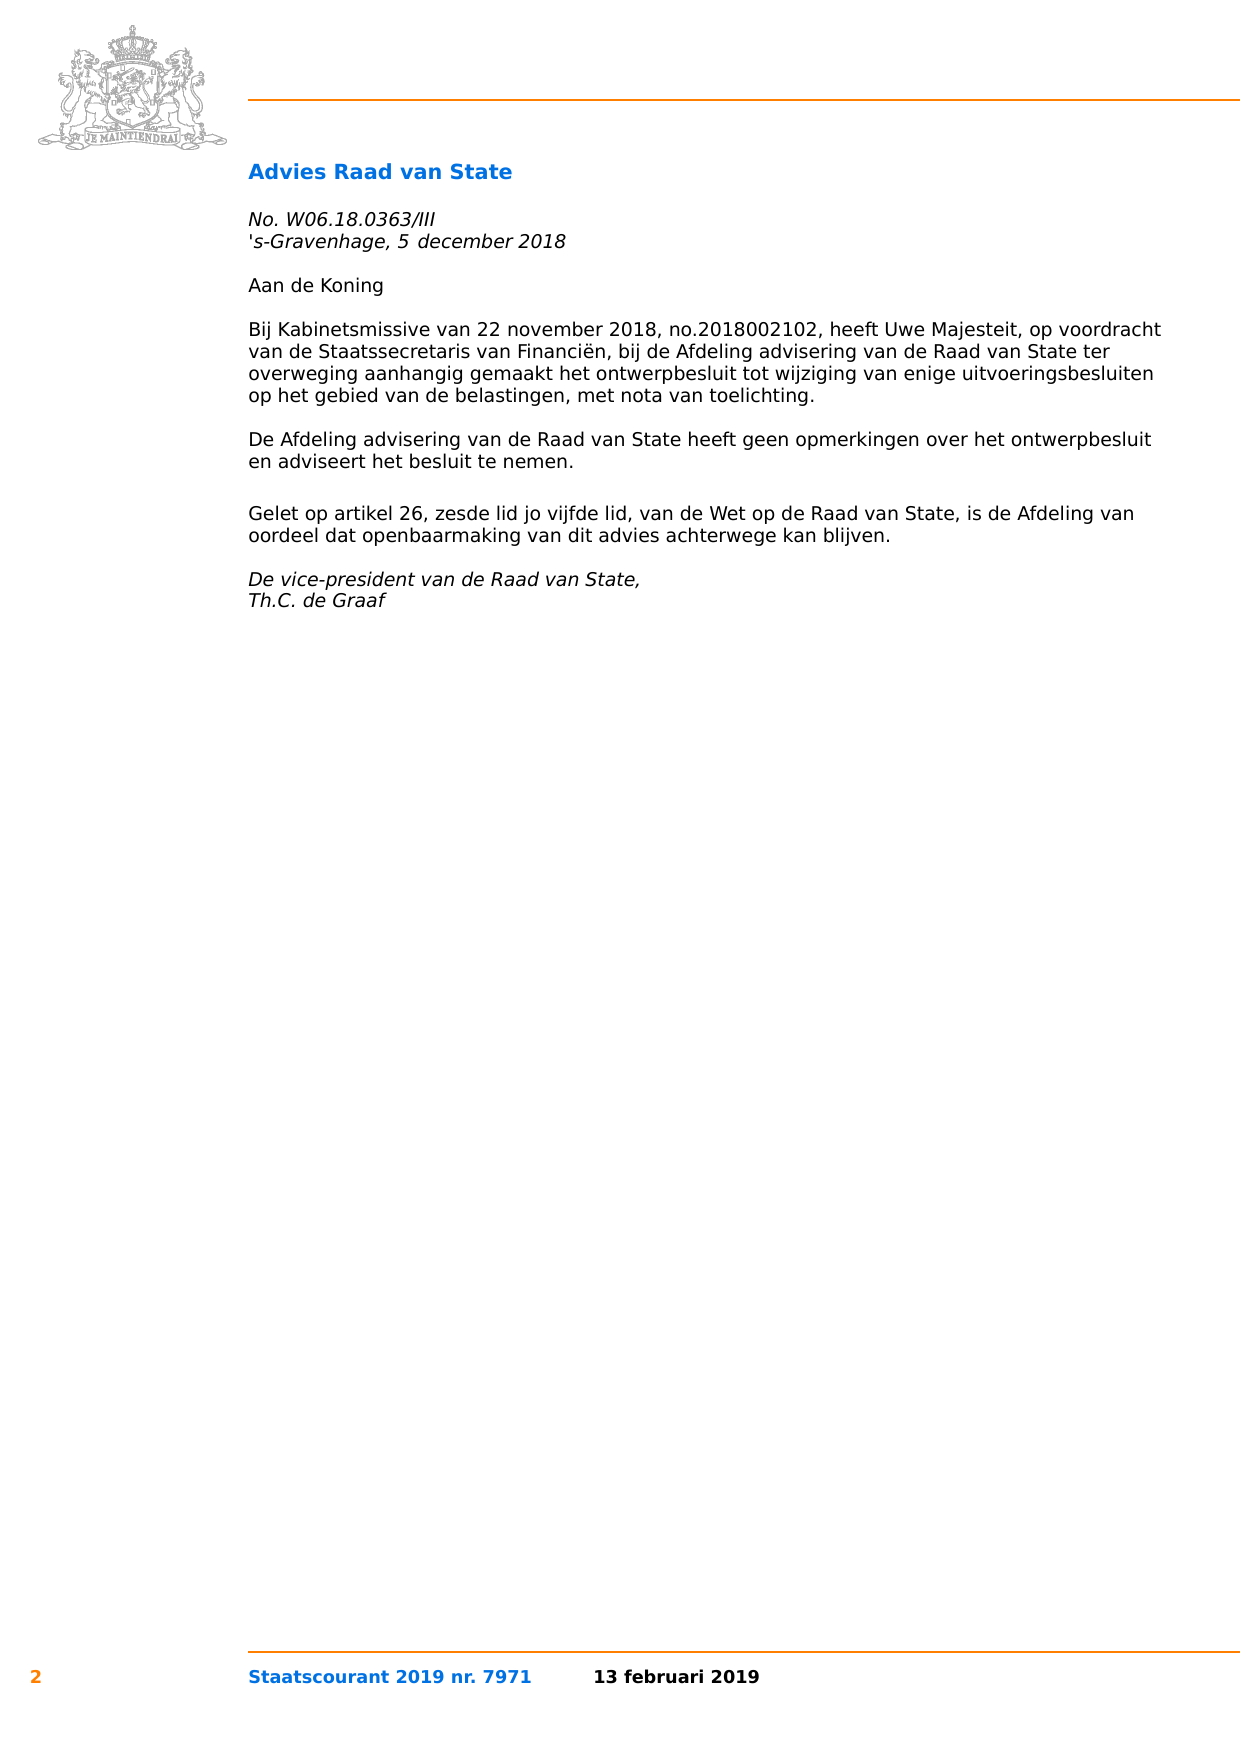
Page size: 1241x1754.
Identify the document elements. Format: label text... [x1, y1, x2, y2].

picture [38, 25, 227, 150]
text De vice-president van de Raad van State, Th.C. de Graaf [248, 568, 1163, 612]
text Bij Kabinetsmissive van 22 november 2018, no.2018002102, heeft Uwe Majesteit, op voordracht van de Staatssecretaris van Financiën, bij de Afdeling advisering van de Raad van State ter overweging aanhangig gemaakt het ontwerpbesluit tot wijziging van enige uitvoeringsbesluiten op het gebied van de belastingen, met nota van toelichting. [248, 319, 1163, 407]
text No. W06.18.0363/III [248, 209, 1163, 231]
text Gelet op artikel 26, zesde lid jo vijfde lid, van de Wet op de Raad van State, is de Afdeling van oordeel dat openbaarmaking van dit advies achterwege kan blijven. [248, 503, 1163, 547]
text Aan de Koning [248, 275, 1163, 297]
text 's-Gravenhage, 5 december 2018 [248, 231, 1163, 253]
subtitle Advies Raad van State [248, 160, 1163, 184]
text De Afdeling advisering van de Raad van State heeft geen opmerkingen over het ontwerpbesluit en adviseert het besluit te nemen. [248, 429, 1163, 473]
